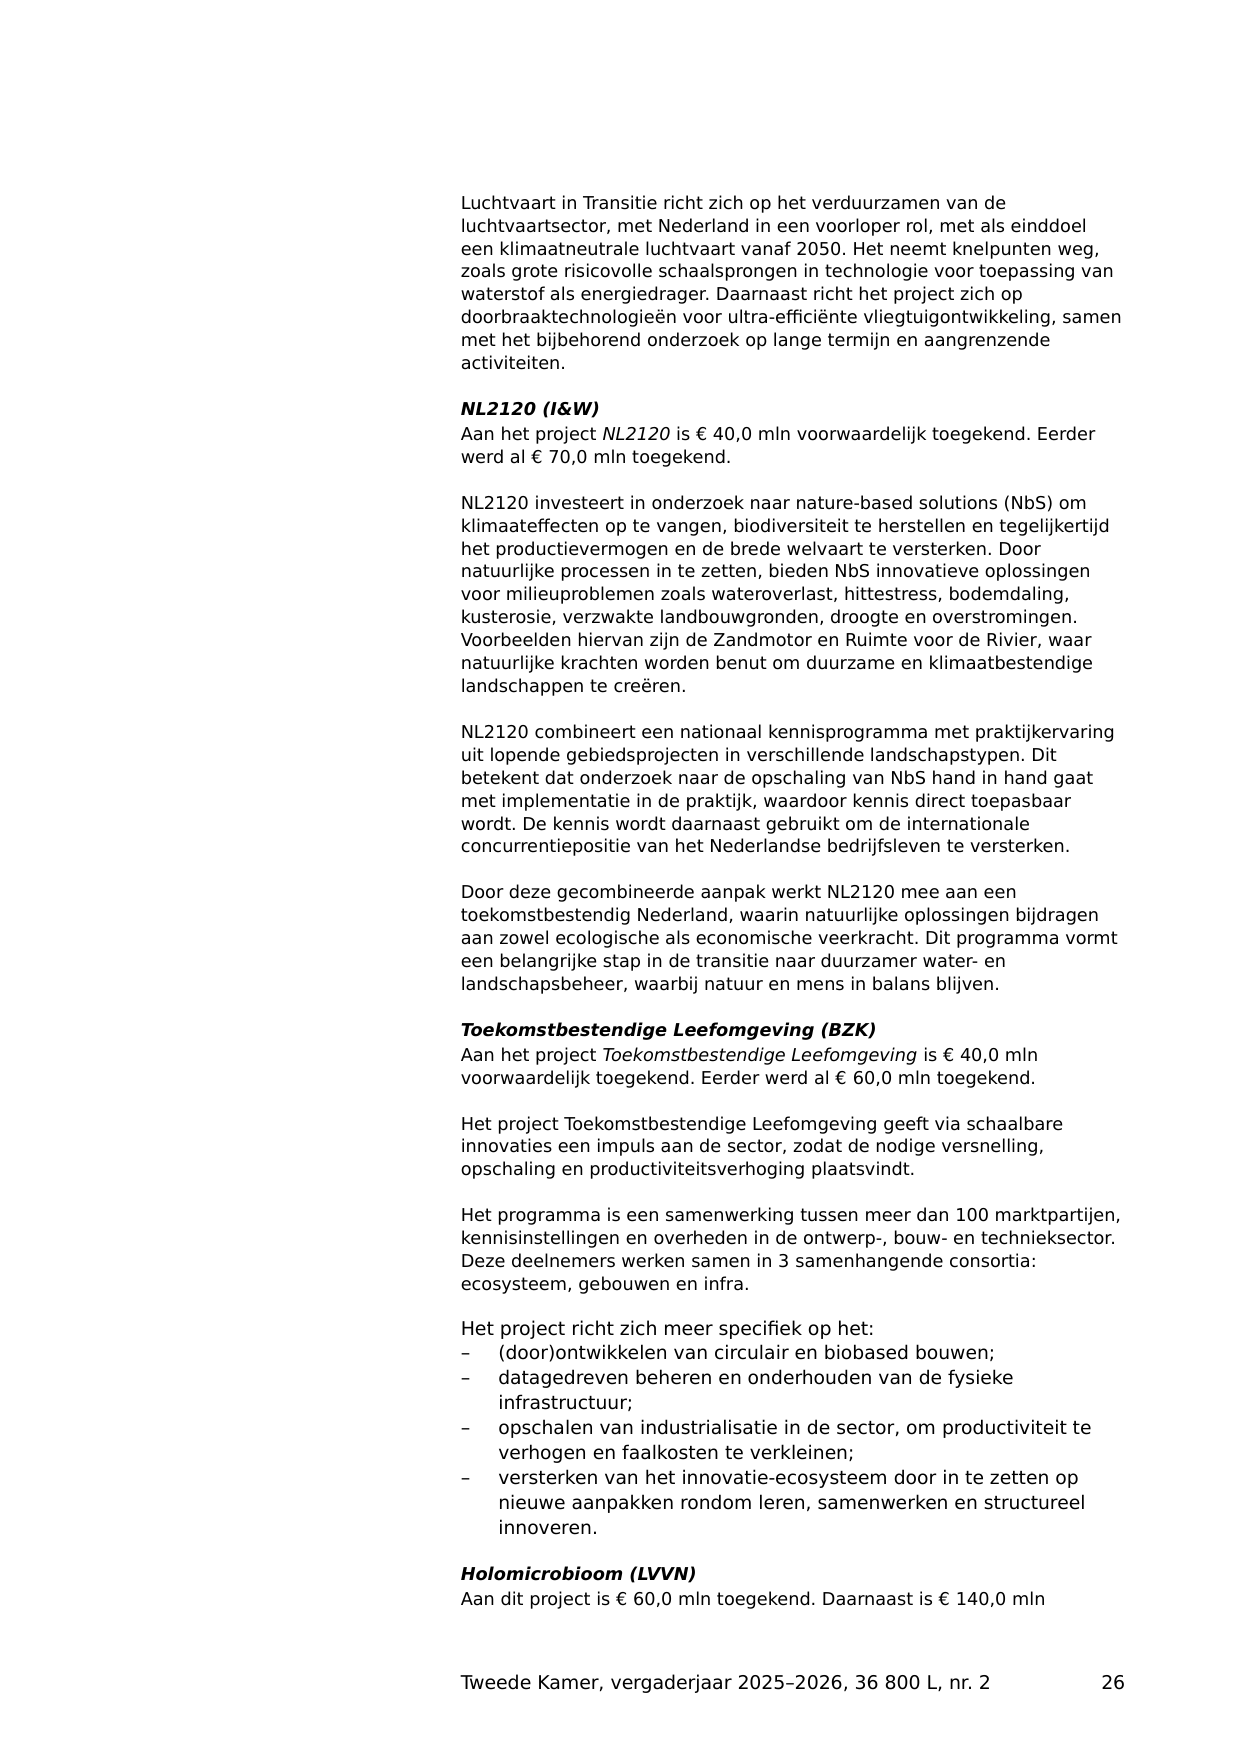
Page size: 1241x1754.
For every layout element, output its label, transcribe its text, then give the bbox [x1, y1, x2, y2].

text Het programma is een samenwerking tussen meer dan 100 marktpartijen, kennisinstellingen en overheden in de ontwerp-, bouw- en technieksector. Deze deelnemers werken samen in 3 samenhangende consortia: ecosysteem, gebouwen en infra. [461, 1203, 1125, 1295]
text Aan het project NL2120 is € 40,0 mln voorwaardelijk toegekend. Eerder werd al € 70,0 mln toegekend. [461, 422, 1125, 468]
text Luchtvaart in Transitie richt zich op het verduurzamen van de luchtvaartsector, met Nederland in een voorloper rol, met als einddoel een klimaatneutrale luchtvaart vanaf 2050. Het neemt knelpunten weg, zoals grote risicovolle schaalsprongen in technologie voor toepassing van waterstof als energiedrager. Daarnaast richt het project zich op doorbraaktechnologieën voor ultra-efficiënte vliegtuigontwikkeling, samen met het bijbehorend onderzoek op lange termijn en aangrenzende activiteiten. [461, 191, 1125, 374]
list (door)ontwikkelen van circulair en biobased bouwen; [461, 1340, 1125, 1365]
list versterken van het innovatie-ecosysteem door in te zetten op nieuwe aanpakken rondom leren, samenwerken en structureel innoveren. [461, 1465, 1125, 1540]
text NL2120 combineert een nationaal kennisprogramma met praktijkervaring uit lopende gebiedsprojecten in verschillende landschapstypen. Dit betekent dat onderzoek naar de opschaling van NbS hand in hand gaat met implementatie in de praktijk, waardoor kennis direct toepasbaar wordt. De kennis wordt daarnaast gebruikt om de internationale concurrentiepositie van het Nederlandse bedrijfsleven te versterken. [461, 720, 1125, 857]
list opschalen van industrialisatie in de sector, om productiviteit te verhogen en faalkosten te verkleinen; [461, 1415, 1125, 1465]
list datagedreven beheren en onderhouden van de fysieke infrastructuur; [461, 1365, 1125, 1415]
text Door deze gecombineerde aanpak werkt NL2120 mee aan een toekomstbestendig Nederland, waarin natuurlijke oplossingen bijdragen aan zowel ecologische als economische veerkracht. Dit programma vormt een belangrijke stap in de transitie naar duurzamer water- en landschapsbeheer, waarbij natuur en mens in balans blijven. [461, 880, 1125, 995]
text Holomicrobioom (LVVN) [461, 1562, 1125, 1585]
text Aan het project Toekomstbestendige Leefomgeving is € 40,0 mln voorwaardelijk toegekend. Eerder werd al € 60,0 mln toegekend. [461, 1043, 1125, 1089]
text NL2120 (I&W) [461, 397, 1125, 420]
text Toekomstbestendige Leefomgeving (BZK) [461, 1018, 1125, 1041]
text NL2120 investeert in onderzoek naar nature-based solutions (NbS) om klimaateffecten op te vangen, biodiversiteit te herstellen en tegelijkertijd het productievermogen en de brede welvaart te versterken. Door natuurlijke processen in te zetten, bieden NbS innovatieve oplossingen voor milieuproblemen zoals wateroverlast, hittestress, bodemdaling, kusterosie, verzwakte landbouwgronden, droogte en overstromingen. Voorbeelden hiervan zijn de Zandmotor en Ruimte voor de Rivier, waar natuurlijke krachten worden benut om duurzame en klimaatbestendige landschappen te creëren. [461, 491, 1125, 697]
text Het project Toekomstbestendige Leefomgeving geeft via schaalbare innovaties een impuls aan de sector, zodat de nodige versnelling, opschaling en productiviteitsverhoging plaatsvindt. [461, 1112, 1125, 1180]
text Aan dit project is € 60,0 mln toegekend. Daarnaast is € 140,0 mln [461, 1587, 1125, 1610]
text Het project richt zich meer specifiek op het: [461, 1318, 1125, 1340]
